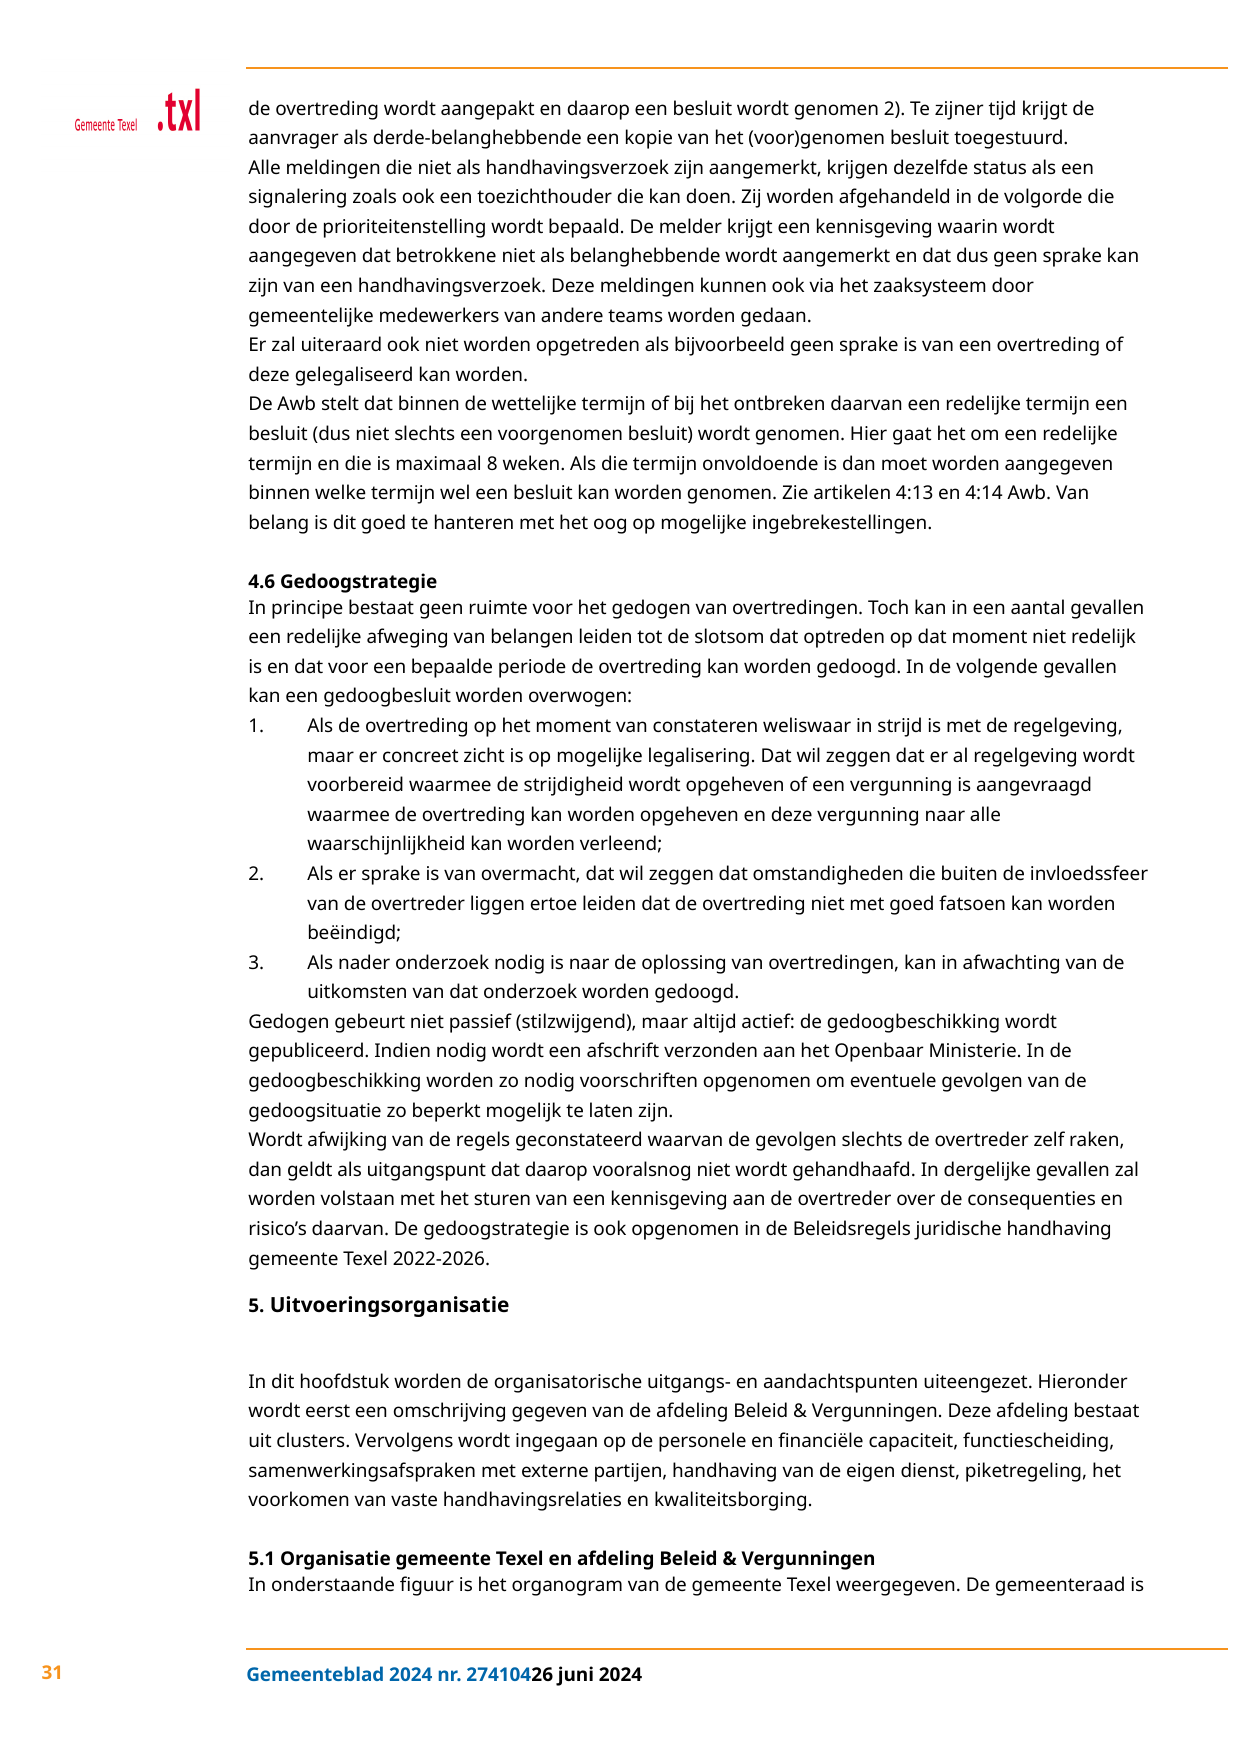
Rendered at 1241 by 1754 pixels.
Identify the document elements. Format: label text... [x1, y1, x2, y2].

list Als er sprake is van overmacht, dat wil zeggen dat omstandigheden die buiten de invloedssfeer van de overtreder liggen ertoe leiden dat de overtreding niet met goed fatsoen kan worden beëindigd; [248, 860, 1152, 945]
text 4.6 Gedoogstrategie [248, 568, 1152, 594]
text Wordt afwijking van de regels geconstateerd waarvan de gevolgen slechts de overtreder zelf raken, dan geldt als uitgangspunt dat daarop vooralsnog niet wordt gehandhaafd. In dergelijke gevallen zal worden volstaan met het sturen van een kennisgeving aan de overtreder over de consequenties en risico’s daarvan. De gedoogstrategie is ook opgenomen in de Beleidsregels juridische handhaving gemeente Texel 2022-2026. [248, 1126, 1152, 1270]
text Gedogen gebeurt niet passief (stilzwijgend), maar altijd actief: de gedoogbeschikking wordt gepubliceerd. Indien nodig wordt een afschrift verzonden aan het Openbaar Ministerie. In de gedoogbeschikking worden zo nodig voorschriften opgenomen om eventuele gevolgen van de gedoogsituatie zo beperkt mogelijk te laten zijn. [248, 1008, 1152, 1122]
list Als nader onderzoek nodig is naar de oplossing van overtredingen, kan in afwachting van de uitkomsten van dat onderzoek worden gedoogd. [248, 949, 1152, 1004]
picture [41, 47, 231, 172]
text In dit hoofdstuk worden de organisatorische uitgangs- en aandachtspunten uiteengezet. Hieronder wordt eerst een omschrijving gegeven van de afdeling Beleid & Vergunningen. Deze afdeling bestaat uit clusters. Vervolgens wordt ingegaan op de personele en financiële capaciteit, functiescheiding, samenwerkingsafspraken met externe partijen, handhaving van de eigen dienst, piketregeling, het voorkomen van vaste handhavingsrelaties en kwaliteitsborging. [248, 1368, 1152, 1512]
text In onderstaande figuur is het organogram van de gemeente Texel weergegeven. De gemeenteraad is [248, 1571, 1152, 1597]
text 5.1 Organisatie gemeente Texel en afdeling Beleid & Vergunningen [248, 1546, 1152, 1571]
text Alle meldingen die niet als handhavingsverzoek zijn aangemerkt, krijgen dezelfde status als een signalering zoals ook een toezichthouder die kan doen. Zij worden afgehandeld in de volgorde die door de prioriteitenstelling wordt bepaald. De melder krijgt een kennisgeving waarin wordt aangegeven dat betrokkene niet als belanghebbende wordt aangemerkt en dat dus geen sprake kan zijn van een handhavingsverzoek. Deze meldingen kunnen ook via het zaaksysteem door gemeentelijke medewerkers van andere teams worden gedaan. [248, 154, 1152, 328]
list Als de overtreding op het moment van constateren weliswaar in strijd is met de regelgeving, maar er concreet zicht is op mogelijke legalisering. Dat wil zeggen dat er al regelgeving wordt voorbereid waarmee de strijdigheid wordt opgeheven of een vergunning is aangevraagd waarmee de overtreding kan worden opgeheven en deze vergunning naar alle waarschijnlijkheid kan worden verleend; [248, 712, 1152, 856]
text De Awb stelt dat binnen de wettelijke termijn of bij het ontbreken daarvan een redelijke termijn een besluit (dus niet slechts een voorgenomen besluit) wordt genomen. Hier gaat het om een redelijke termijn en die is maximaal 8 weken. Als die termijn onvoldoende is dan moet worden aangegeven binnen welke termijn wel een besluit kan worden genomen. Zie artikelen 4:13 en 4:14 Awb. Van belang is dit goed te hanteren met het oog op mogelijke ingebrekestellingen. [248, 391, 1152, 535]
text 5. Uitvoeringsorganisatie [248, 1290, 1152, 1319]
text Er zal uiteraard ook niet worden opgetreden als bijvoorbeeld geen sprake is van een overtreding of deze gelegaliseerd kan worden. [248, 331, 1152, 387]
text In principe bestaat geen ruimte voor het gedogen van overtredingen. Toch kan in een aantal gevallen een redelijke afweging van belangen leiden tot de slotsom dat optreden op dat moment niet redelijk is en dat voor een bepaalde periode de overtreding kan worden gedoogd. In de volgende gevallen kan een gedoogbesluit worden overwogen: [248, 594, 1152, 708]
text de overtreding wordt aangepakt en daarop een besluit wordt genomen 2). Te zijner tijd krijgt de aanvrager als derde-belanghebbende een kopie van het (voor)genomen besluit toegestuurd. [248, 95, 1152, 150]
